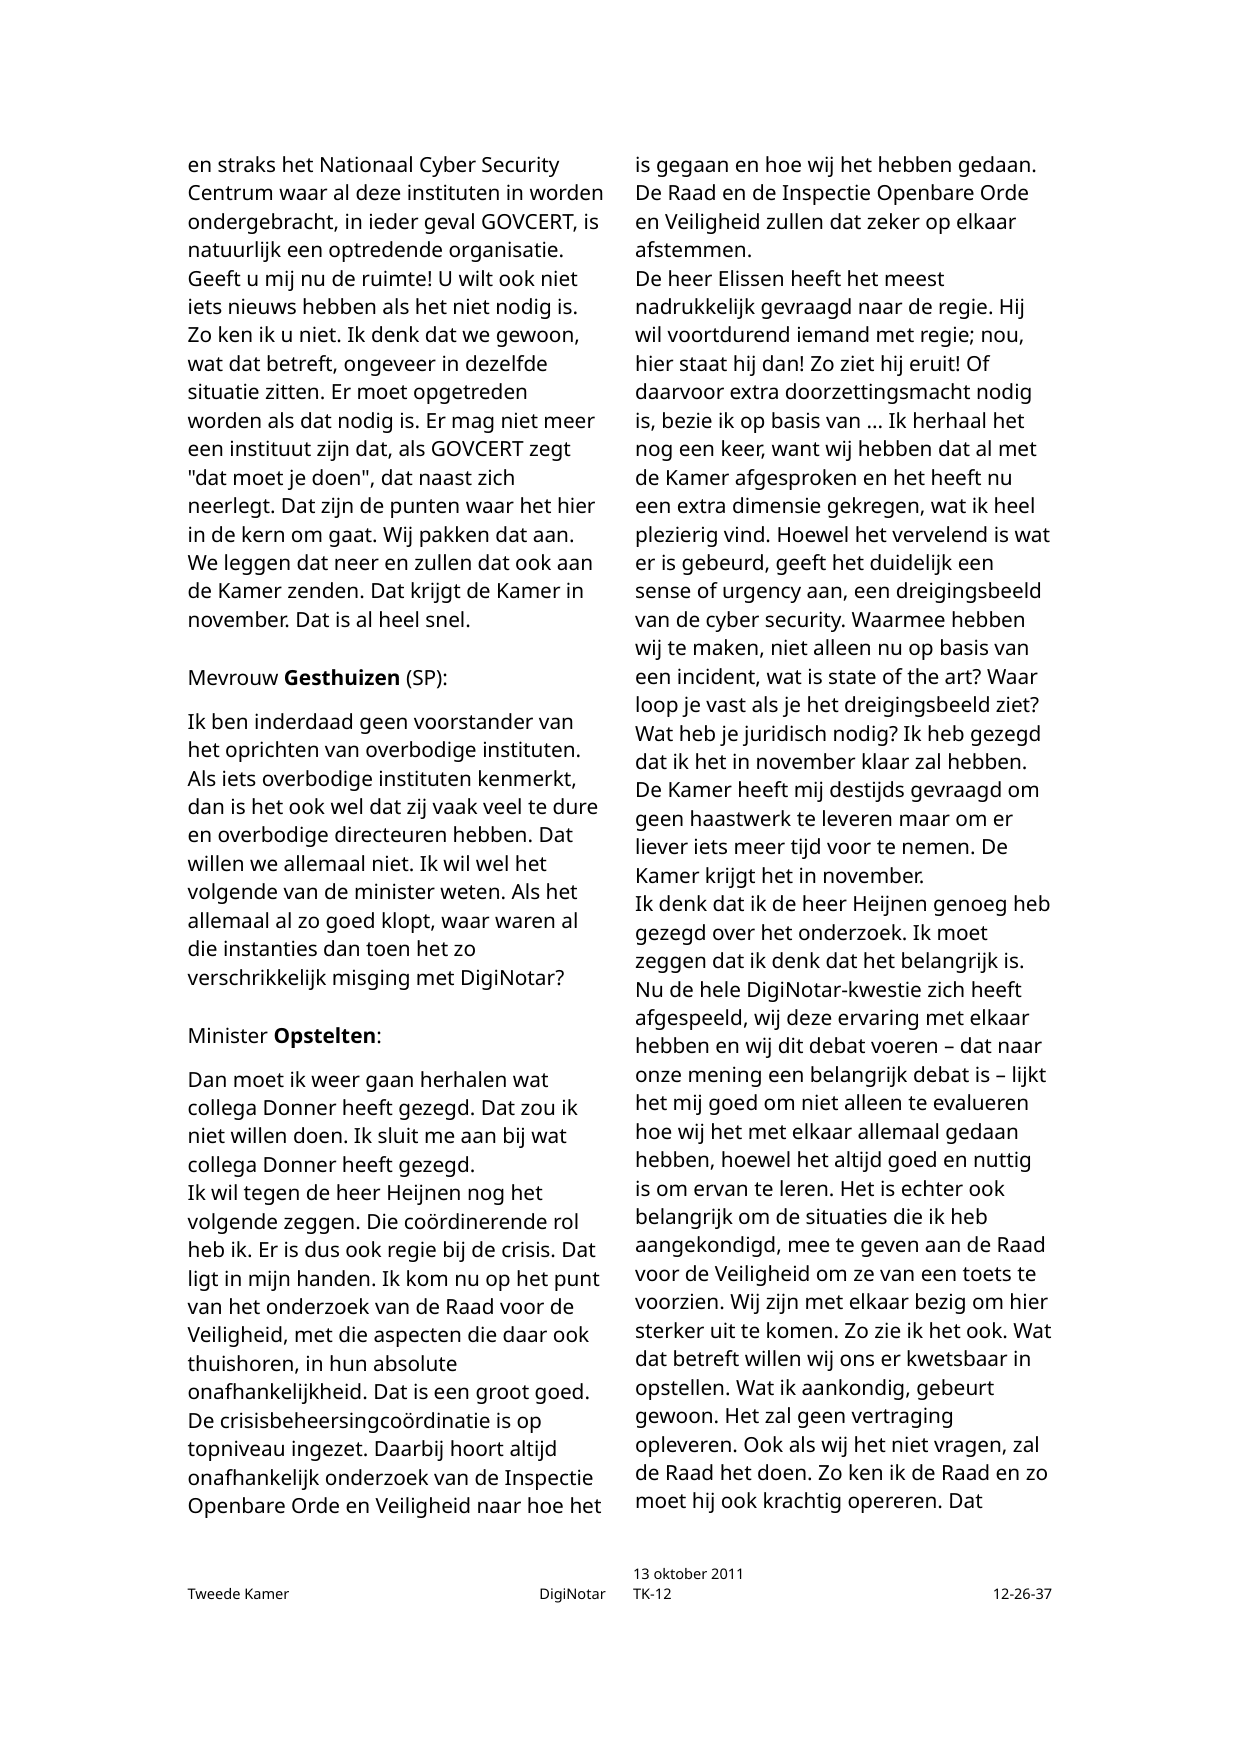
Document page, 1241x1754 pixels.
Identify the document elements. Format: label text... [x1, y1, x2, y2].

text Ik denk dat ik de heer Heijnen genoeg heb gezegd over het onderzoek. Ik moet zeggen dat ik denk dat het belangrijk is. [635, 889, 1053, 975]
text Dan moet ik weer gaan herhalen wat collega Donner heeft gezegd. Dat zou ik niet willen doen. Ik sluit me aan bij wat collega Donner heeft gezegd. [187, 1065, 605, 1178]
text Mevrouw Gesthuizen (SP): [187, 663, 605, 692]
text De heer Elissen heeft het meest nadrukkelijk gevraagd naar de regie. Hij wil voortdurend iemand met regie; nou, hier staat hij dan! Zo ziet hij eruit! Of daarvoor extra doorzettingsmacht nodig is, bezie ik op basis van ... Ik herhaal het nog een keer, want wij hebben dat al met de Kamer afgesproken en het heeft nu een extra dimensie gekregen, wat ik heel plezierig vind. Hoewel het vervelend is wat er is gebeurd, geeft het duidelijk een sense of urgency aan, een dreigingsbeeld van de cyber security. Waarmee hebben wij te maken, niet alleen nu op basis van een incident, wat is state of the art? Waar loop je vast als je het dreigingsbeeld ziet? Wat heb je juridisch nodig? Ik heb gezegd dat ik het in november klaar zal hebben. De Kamer heeft mij destijds gevraagd om geen haastwerk te leveren maar om er liever iets meer tijd voor te nemen. De Kamer krijgt het in november. [635, 264, 1053, 889]
text Minister Opstelten: [187, 1021, 605, 1050]
text en straks het Nationaal Cyber Security Centrum waar al deze instituten in worden ondergebracht, in ieder geval GOVCERT, is natuurlijk een optredende organisatie. Geeft u mij nu de ruimte! U wilt ook niet iets nieuws hebben als het niet nodig is. Zo ken ik u niet. Ik denk dat we gewoon, wat dat betreft, ongeveer in dezelfde situatie zitten. Er moet opgetreden worden als dat nodig is. Er mag niet meer een instituut zijn dat, als GOVCERT zegt "dat moet je doen", dat naast zich neerlegt. Dat zijn de punten waar het hier in de kern om gaat. Wij pakken dat aan. We leggen dat neer en zullen dat ook aan de Kamer zenden. Dat krijgt de Kamer in november. Dat is al heel snel. [187, 150, 605, 633]
text is gegaan en hoe wij het hebben gedaan. De Raad en de Inspectie Openbare Orde en Veiligheid zullen dat zeker op elkaar afstemmen. [635, 150, 1053, 264]
text Nu de hele DigiNotar-kwestie zich heeft afgespeeld, wij deze ervaring met elkaar hebben en wij dit debat voeren – dat naar onze mening een belangrijk debat is – lijkt het mij goed om niet alleen te evalueren hoe wij het met elkaar allemaal gedaan hebben, hoewel het altijd goed en nuttig is om ervan te leren. Het is echter ook belangrijk om de situaties die ik heb aangekondigd, mee te geven aan de Raad voor de Veiligheid om ze van een toets te voorzien. Wij zijn met elkaar bezig om hier sterker uit te komen. Zo zie ik het ook. Wat dat betreft willen wij ons er kwetsbaar in opstellen. Wat ik aankondig, gebeurt gewoon. Het zal geen vertraging opleveren. Ook als wij het niet vragen, zal de Raad het doen. Zo ken ik de Raad en zo moet hij ook krachtig opereren. Dat [635, 975, 1053, 1515]
text Ik ben inderdaad geen voorstander van het oprichten van overbodige instituten. Als iets overbodige instituten kenmerkt, dan is het ook wel dat zij vaak veel te dure en overbodige directeuren hebben. Dat willen we allemaal niet. Ik wil wel het volgende van de minister weten. Als het allemaal al zo goed klopt, waar waren al die instanties dan toen het zo verschrikkelijk misging met DigiNotar? [187, 707, 605, 991]
text Ik wil tegen de heer Heijnen nog het volgende zeggen. Die coördinerende rol heb ik. Er is dus ook regie bij de crisis. Dat ligt in mijn handen. Ik kom nu op het punt van het onderzoek van de Raad voor de Veiligheid, met die aspecten die daar ook thuishoren, in hun absolute onafhankelijkheid. Dat is een groot goed. De crisisbeheersingcoördinatie is op topniveau ingezet. Daarbij hoort altijd onafhankelijk onderzoek van de Inspectie Openbare Orde en Veiligheid naar hoe het [187, 1178, 605, 1520]
